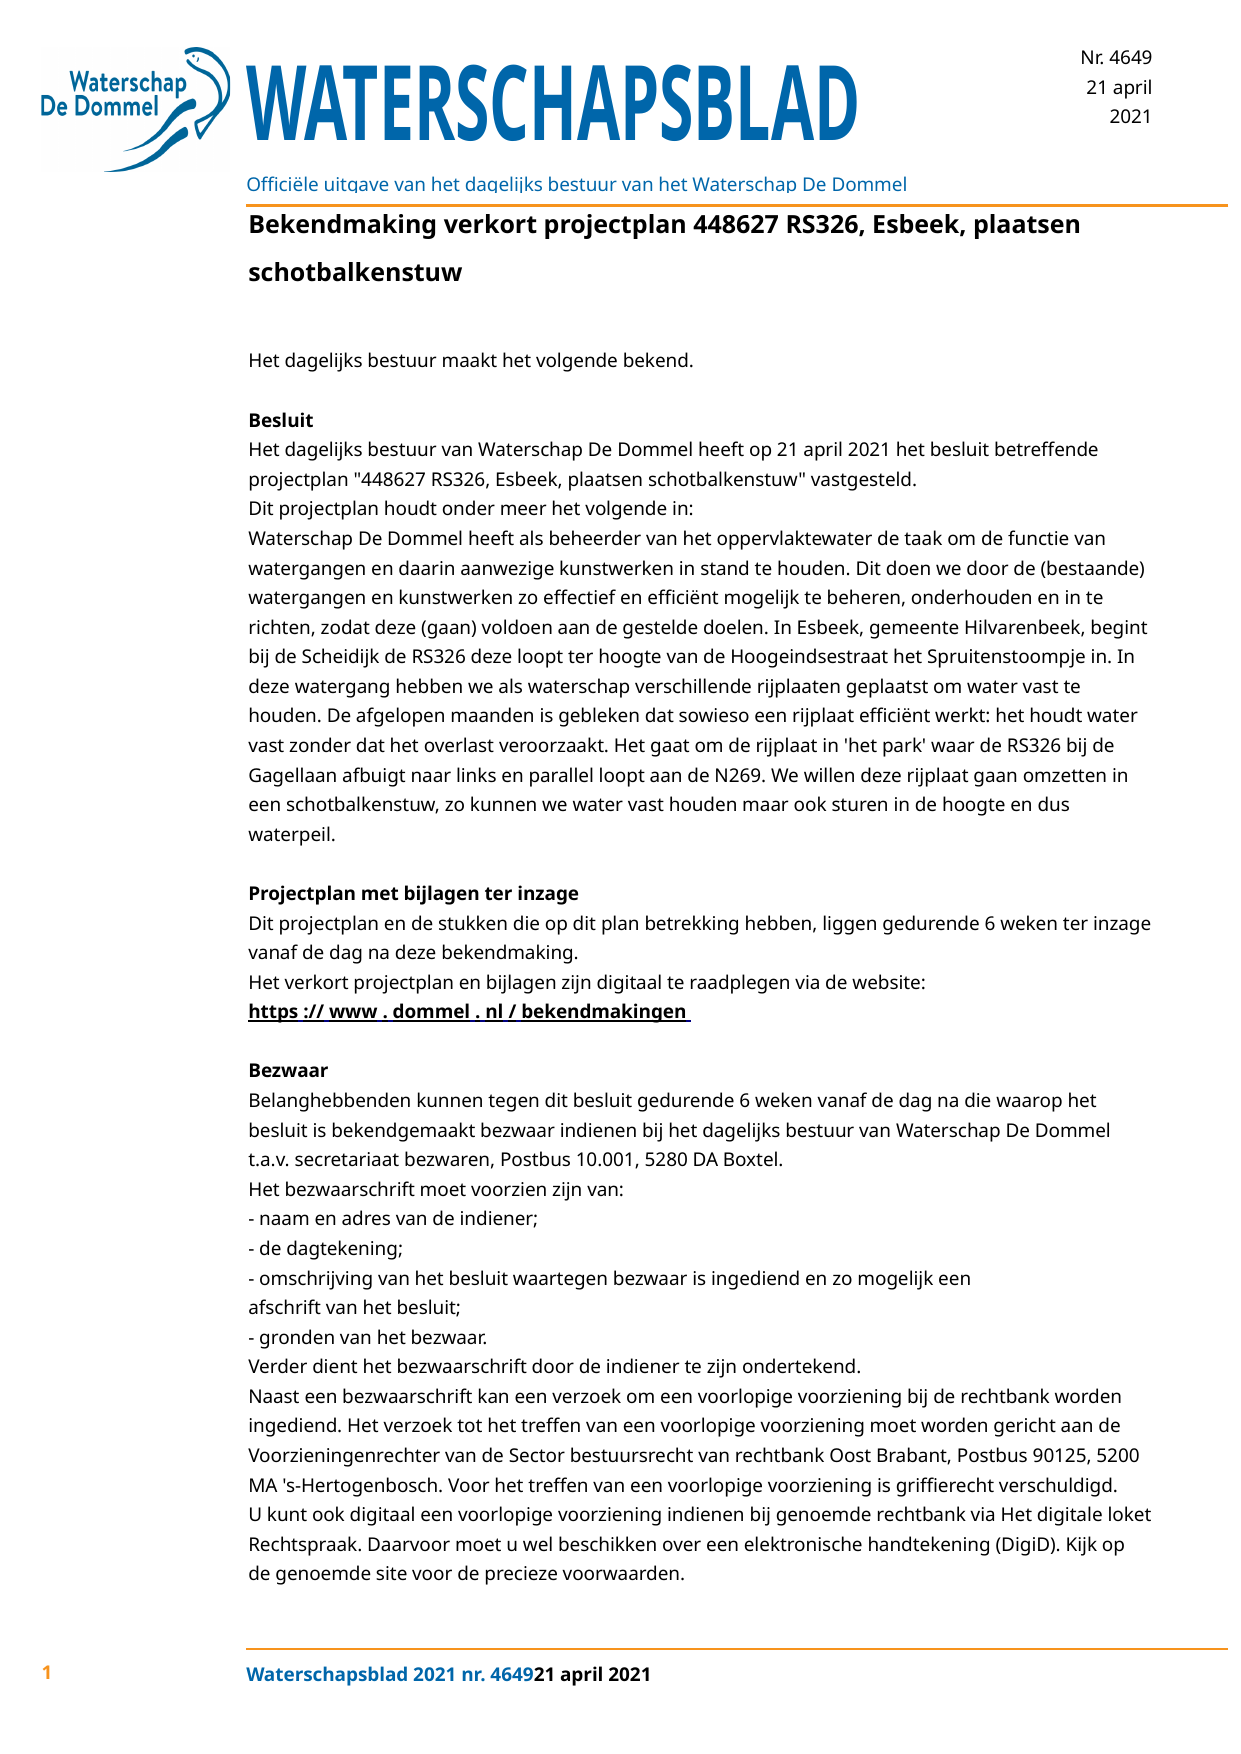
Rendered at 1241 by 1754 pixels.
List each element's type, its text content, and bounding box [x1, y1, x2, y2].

picture [41, 47, 231, 172]
table_header Het dagelijks bestuur maakt het volgende bekend. Besluit Het dagelijks bestuur van Waterschap De Dommel heeft op 21 april 2021 het besluit betreffende projectplan "448627 RS326, Esbeek, plaatsen schotbalkenstuw" vastgesteld. Dit projectplan houdt onder meer het volgende in: Waterschap De Dommel heeft als beheerder van het oppervlaktewater de taak om de functie van watergangen en daarin aanwezige kunstwerken in stand te houden. Dit doen we door de (bestaande) watergangen en kunstwerken zo effectief en efficiënt mogelijk te beheren, onderhouden en in te richten, zodat deze (gaan) voldoen aan de gestelde doelen. In Esbeek, gemeente Hilvarenbeek, begint bij de Scheidijk de RS326 deze loopt ter hoogte van de Hoogeindsestraat het Spruitenstoompje in. In deze watergang hebben we als waterschap verschillende rijplaaten geplaatst om water vast te houden. De afgelopen maanden is gebleken dat sowieso een rijplaat efficiënt werkt: het houdt water vast zonder dat het overlast veroorzaakt. Het gaat om de rijplaat in 'het park' waar de RS326 bij de Gagellaan afbuigt naar links en parallel loopt aan de N269. We willen deze rijplaat gaan omzetten in een schotbalkenstuw, zo kunnen we water vast houden maar ook sturen in de hoogte en dus waterpeil. Projectplan met bijlagen ter inzage Dit projectplan en de stukken die op dit plan betrekking hebben, liggen gedurende 6 weken ter inzage vanaf de dag na deze bekendmaking. Het verkort projectplan en bijlagen zijn digitaal te raadplegen via de website: https :// www . dommel . nl / bekendmakingen Bezwaar Belanghebbenden kunnen tegen dit besluit gedurende 6 weken vanaf de dag na die waarop het besluit is bekendgemaakt bezwaar indienen bij het dagelijks bestuur van Waterschap De Dommel t.a.v. secretariaat bezwaren, Postbus 10.001, 5280 DA Boxtel. Het bezwaarschrift moet voorzien zijn van: ‑ naam en adres van de indiener; ‑ de dagtekening; ‑ omschrijving van het besluit waartegen bezwaar is ingediend en zo mogelijk een afschrift van het besluit; ‑ gronden van het bezwaar. Verder dient het bezwaarschrift door de indiener te zijn ondertekend. Naast een bezwaarschrift kan een verzoek om een voorlopige voorziening bij de rechtbank worden ingediend. Het verzoek tot het treffen van een voorlopige voorziening moet worden gericht aan de Voorzieningenrechter van de Sector bestuursrecht van rechtbank Oost Brabant, Postbus 90125, 5200 MA 's‑Hertogenbosch. Voor het treffen van een voorlopige voorziening is griffierecht verschuldigd. U kunt ook digitaal een voorlopige voorziening indienen bij genoemde rechtbank via Het digitale loket Rechtspraak. Daarvoor moet u wel beschikken over een elektronische handtekening (DigiD). Kijk op de genoemde site voor de precieze voorwaarden. [248, 348, 1152, 1586]
text Bekendmaking verkort projectplan 448627 RS326, Esbeek, plaatsen schotbalkenstuw [248, 207, 1152, 288]
picture [204, 47, 231, 76]
picture [198, 118, 210, 131]
picture [45, 99, 51, 111]
